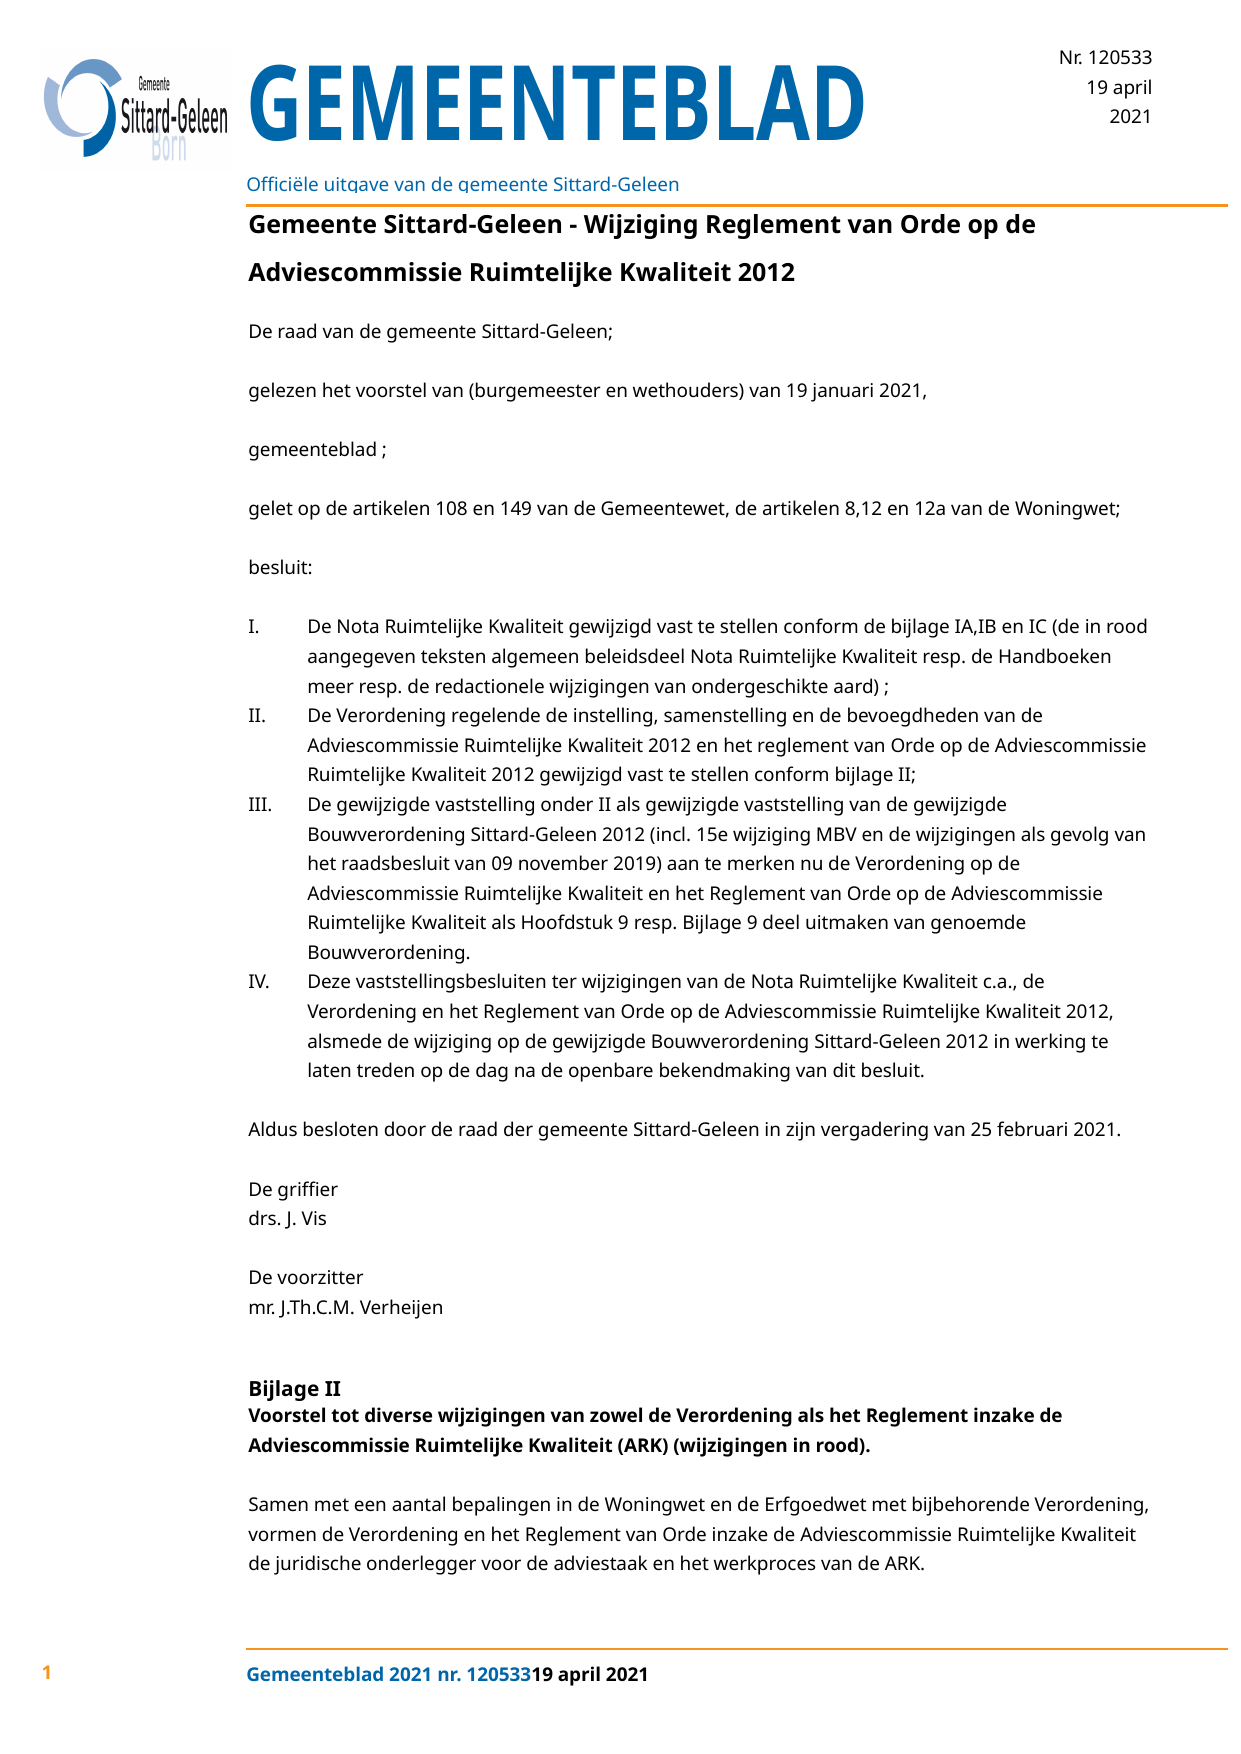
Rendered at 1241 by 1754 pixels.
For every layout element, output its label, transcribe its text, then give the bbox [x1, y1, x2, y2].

text gemeenteblad ; [248, 436, 1152, 462]
text Bijlage II [248, 1374, 1152, 1403]
text Gemeente Sittard-Geleen - Wijziging Reglement van Orde op de Adviescommissie Ruimtelijke Kwaliteit 2012 [248, 207, 1152, 288]
text Aldus besloten door de raad der gemeente Sittard-Geleen in zijn vergadering van 25 februari 2021. [248, 1117, 1152, 1142]
text besluit: [248, 554, 1152, 580]
list De Nota Ruimtelijke Kwaliteit gewijzigd vast te stellen conform de bijlage IA,IB en IC (de in rood aangegeven teksten algemeen beleidsdeel Nota Ruimtelijke Kwaliteit resp. de Handboeken meer resp. de redactionele wijzigingen van ondergeschikte aard) ; [248, 614, 1152, 699]
text drs. J. Vis [248, 1205, 1152, 1231]
text De voorzitter [248, 1264, 1152, 1290]
list Deze vaststellingsbesluiten ter wijzigingen van de Nota Ruimtelijke Kwaliteit c.a., de Verordening en het Reglement van Orde op de Adviescommissie Ruimtelijke Kwaliteit 2012, alsmede de wijziging op de gewijzigde Bouwverordening Sittard-Geleen 2012 in werking te laten treden op de dag na de openbare bekendmaking van dit besluit. [248, 969, 1152, 1083]
list De gewijzigde vaststelling onder II als gewijzigde vaststelling van de gewijzigde Bouwverordening Sittard-Geleen 2012 (incl. 15e wijziging MBV en de wijzigingen als gevolg van het raadsbesluit van 09 november 2019) aan te merken nu de Verordening op de Adviescommissie Ruimtelijke Kwaliteit en het Reglement van Orde op de Adviescommissie Ruimtelijke Kwaliteit als Hoofdstuk 9 resp. Bijlage 9 deel uitmaken van genoemde Bouwverordening. [248, 791, 1152, 965]
text Samen met een aantal bepalingen in de Woningwet en de Erfgoedwet met bijbehorende Verordening, vormen de Verordening en het Reglement van Orde inzake de Adviescommissie Ruimtelijke Kwaliteit de juridische onderlegger voor de adviestaak en het werkproces van de ARK. [248, 1491, 1152, 1576]
text gelet op de artikelen 108 en 149 van de Gemeentewet, de artikelen 8,12 en 12a van de Woningwet; [248, 495, 1152, 521]
text De raad van de gemeente Sittard-Geleen; [248, 318, 1152, 344]
text mr. J.Th.C.M. Verheijen [248, 1294, 1152, 1320]
picture [41, 47, 231, 172]
text Voorstel tot diverse wijzigingen van zowel de Verordening als het Reglement inzake de Adviescommissie Ruimtelijke Kwaliteit (ARK) (wijzigingen in rood). [248, 1403, 1152, 1458]
text De griffier [248, 1176, 1152, 1202]
list De Verordening regelende de instelling, samenstelling en de bevoegdheden van de Adviescommissie Ruimtelijke Kwaliteit 2012 en het reglement van Orde op de Adviescommissie Ruimtelijke Kwaliteit 2012 gewijzigd vast te stellen conform bijlage II; [248, 702, 1152, 787]
text gelezen het voorstel van (burgemeester en wethouders) van 19 januari 2021, [248, 377, 1152, 403]
